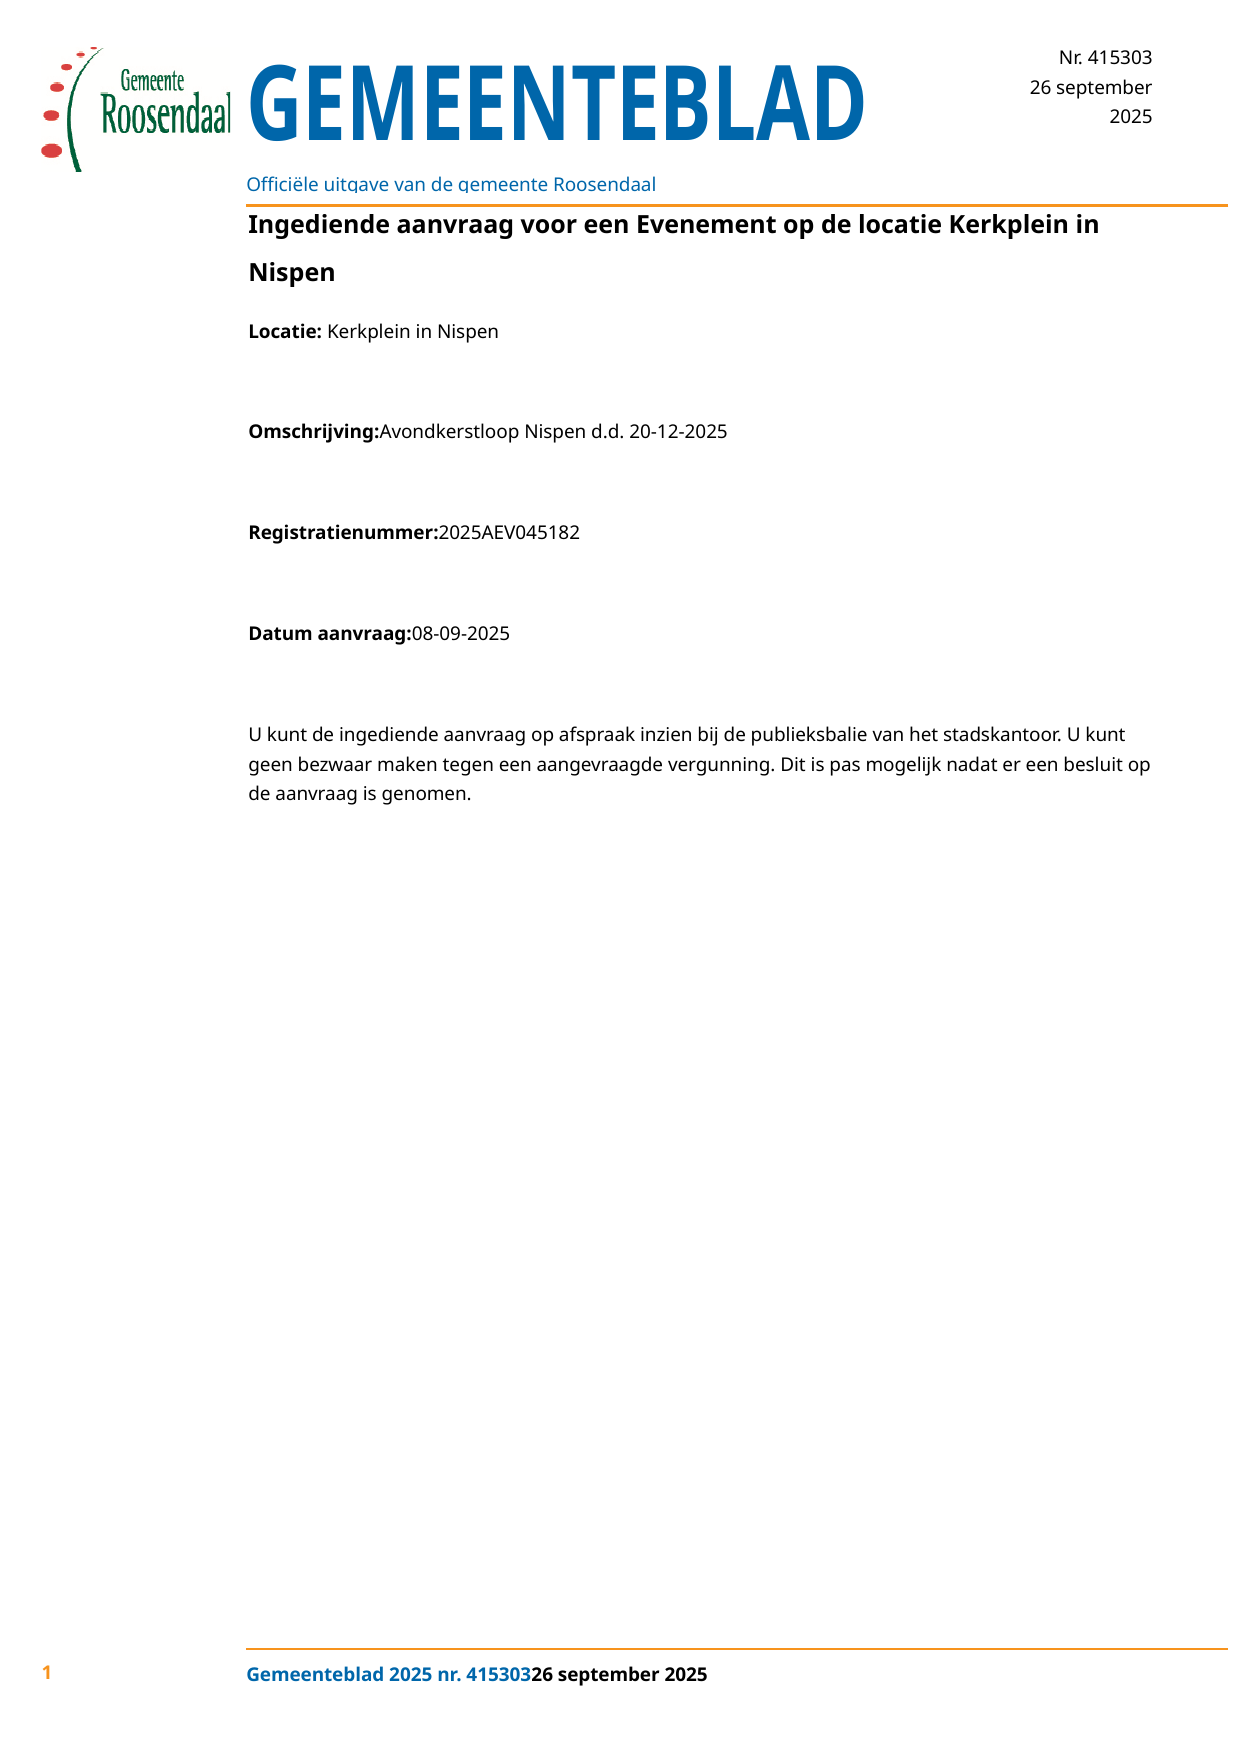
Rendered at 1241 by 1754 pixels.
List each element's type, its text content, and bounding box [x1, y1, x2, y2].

text Omschrijving:Avondkerstloop Nispen d.d. 20-12-2025 [248, 419, 1152, 444]
text Datum aanvraag:08-09-2025 [248, 620, 1152, 646]
text Locatie: Kerkplein in Nispen [248, 318, 1152, 344]
text Ingediende aanvraag voor een Evenement op de locatie Kerkplein in Nispen [248, 207, 1152, 288]
picture [41, 47, 231, 172]
text U kunt de ingediende aanvraag op afspraak inzien bij de publieksbalie van het stadskantoor. U kunt geen bezwaar maken tegen een aangevraagde vergunning. Dit is pas mogelijk nadat er een besluit op de aanvraag is genomen. [248, 721, 1152, 806]
text Registratienummer:2025AEV045182 [248, 519, 1152, 545]
